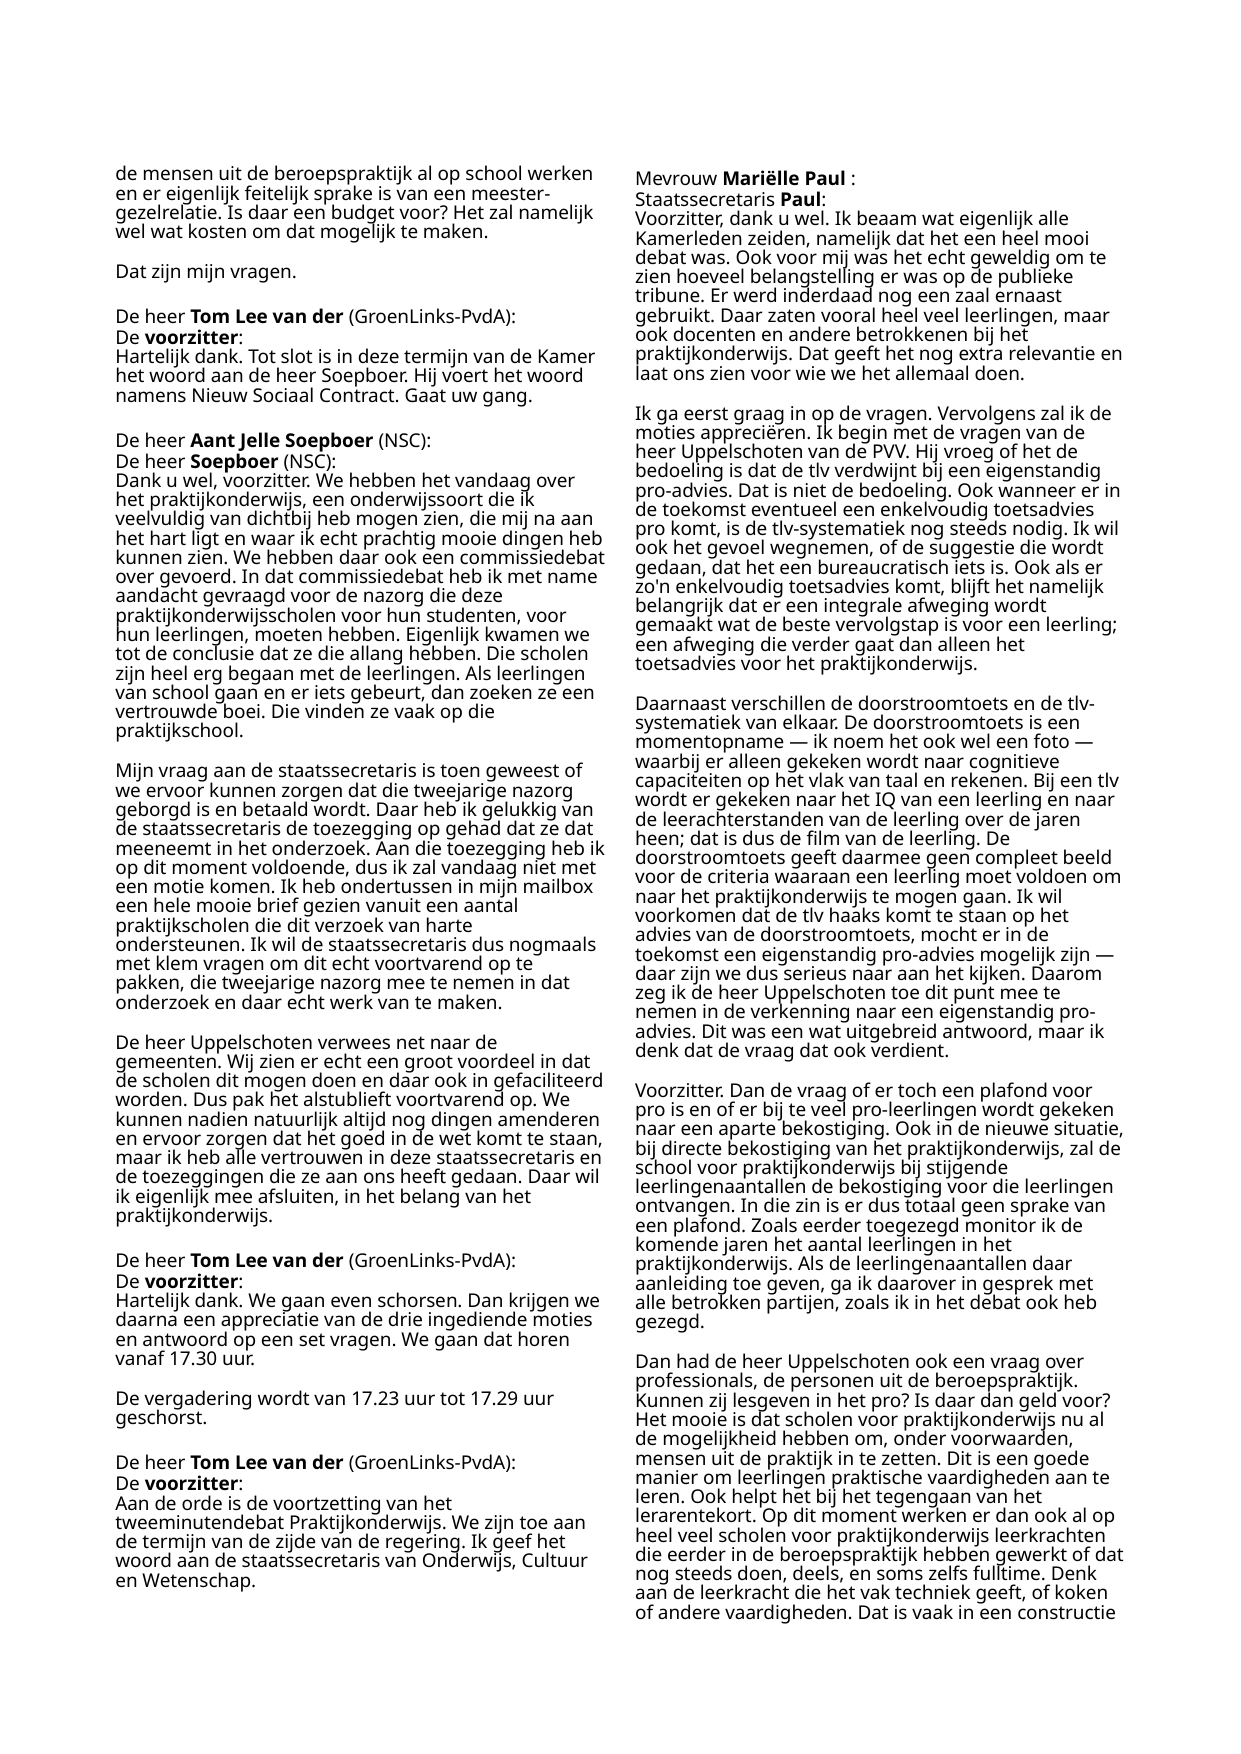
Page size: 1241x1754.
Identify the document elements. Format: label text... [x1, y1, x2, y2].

text Aan de orde is de voortzetting van het tweeminutendebat Praktijkonderwijs. We zijn toe aan de termijn van de zijde van de regering. Ik geef het woord aan de staatssecretaris van Onderwijs, Cultuur en Wetenschap. [115, 1494, 605, 1591]
text De heer Aant Jelle Soepboer (NSC): [115, 427, 605, 453]
text Voorzitter, dank u wel. Ik beaam wat eigenlijk alle Kamerleden zeiden, namelijk dat het een heel mooi debat was. Ook voor mij was het echt geweldig om te zien hoeveel belangstelling er was op de publieke tribune. Er werd inderdaad nog een zaal ernaast gebruikt. Daar zaten vooral heel veel leerlingen, maar ook docenten en andere betrokkenen bij het praktijkonderwijs. Dat geeft het nog extra relevantie en laat ons zien voor wie we het allemaal doen. [635, 210, 1125, 384]
text de mensen uit de beroepspraktijk al op school werken en er eigenlijk feitelijk sprake is van een meester-gezelrelatie. Is daar een budget voor? Het zal namelijk wel wat kosten om dat mogelijk te maken. [115, 165, 605, 242]
text Mijn vraag aan de staatssecretaris is toen geweest of we ervoor kunnen zorgen dat die tweejarige nazorg geborgd is en betaald wordt. Daar heb ik gelukkig van de staatssecretaris de toezegging op gehad dat ze dat meeneemt in het onderzoek. Aan die toezegging heb ik op dit moment voldoende, dus ik zal vandaag niet met een motie komen. Ik heb ondertussen in mijn mailbox een hele mooie brief gezien vanuit een aantal praktijkscholen die dit verzoek van harte ondersteunen. Ik wil de staatssecretaris dus nogmaals met klem vragen om dit echt voortvarend op te pakken, die tweejarige nazorg mee te nemen in dat onderzoek en daar echt werk van te maken. [115, 762, 605, 1013]
text De heer Tom Lee van der (GroenLinks-PvdA): [115, 1247, 605, 1273]
text De heer Soepboer (NSC): [115, 453, 605, 472]
text De heer Tom Lee van der (GroenLinks-PvdA): [115, 303, 605, 329]
text Mevrouw Mariëlle Paul : [635, 165, 1125, 191]
text Hartelijk dank. We gaan even schorsen. Dan krijgen we daarna een appreciatie van de drie ingediende moties en antwoord op een set vragen. We gaan dat horen vanaf 17.30 uur. [115, 1292, 605, 1369]
text De vergadering wordt van 17.23 uur tot 17.29 uur geschorst. [115, 1390, 605, 1429]
text Staatssecretaris Paul: [635, 191, 1125, 210]
text De voorzitter: [115, 1273, 605, 1292]
text Dank u wel, voorzitter. We hebben het vandaag over het praktijkonderwijs, een onderwijssoort die ik veelvuldig van dichtbij heb mogen zien, die mij na aan het hart ligt en waar ik echt prachtig mooie dingen heb kunnen zien. We hebben daar ook een commissiedebat over gevoerd. In dat commissiedebat heb ik met name aandacht gevraagd voor de nazorg die deze praktijkonderwijsscholen voor hun studenten, voor hun leerlingen, moeten hebben. Eigenlijk kwamen we tot de conclusie dat ze die allang hebben. Die scholen zijn heel erg begaan met de leerlingen. Als leerlingen van school gaan en er iets gebeurt, dan zoeken ze een vertrouwde boei. Die vinden ze vaak op die praktijkschool. [115, 472, 605, 742]
text Hartelijk dank. Tot slot is in deze termijn van de Kamer het woord aan de heer Soepboer. Hij voert het woord namens Nieuw Sociaal Contract. Gaat uw gang. [115, 348, 605, 406]
text Dat zijn mijn vragen. [115, 263, 605, 282]
text Daarnaast verschillen de doorstroomtoets en de tlv-systematiek van elkaar. De doorstroomtoets is een momentopname — ik noem het ook wel een foto — waarbij er alleen gekeken wordt naar cognitieve capaciteiten op het vlak van taal en rekenen. Bij een tlv wordt er gekeken naar het IQ van een leerling en naar de leerachterstanden van de leerling over de jaren heen; dat is dus de film van de leerling. De doorstroomtoets geeft daarmee geen compleet beeld voor de criteria waaraan een leerling moet voldoen om naar het praktijkonderwijs te mogen gaan. Ik wil voorkomen dat de tlv haaks komt te staan op het advies van de doorstroomtoets, mocht er in de toekomst een eigenstandig pro-advies mogelijk zijn — daar zijn we dus serieus naar aan het kijken. Daarom zeg ik de heer Uppelschoten toe dit punt mee te nemen in de verkenning naar een eigenstandig pro-advies. Dit was een wat uitgebreid antwoord, maar ik denk dat de vraag dat ook verdient. [635, 695, 1125, 1061]
text De voorzitter: [115, 1475, 605, 1494]
text De voorzitter: [115, 329, 605, 348]
text Dan had de heer Uppelschoten ook een vraag over professionals, de personen uit de beroepspraktijk. Kunnen zij lesgeven in het pro? Is daar dan geld voor? Het mooie is dat scholen voor praktijkonderwijs nu al de mogelijkheid hebben om, onder voorwaarden, mensen uit de praktijk in te zetten. Dit is een goede manier om leerlingen praktische vaardigheden aan te leren. Ook helpt het bij het tegengaan van het lerarentekort. Op dit moment werken er dan ook al op heel veel scholen voor praktijkonderwijs leerkrachten die eerder in de beroepspraktijk hebben gewerkt of dat nog steeds doen, deels, en soms zelfs fulltime. Denk aan de leerkracht die het vak techniek geeft, of koken of andere vaardigheden. Dat is vaak in een constructie [635, 1353, 1125, 1623]
text Voorzitter. Dan de vraag of er toch een plafond voor pro is en of er bij te veel pro-leerlingen wordt gekeken naar een aparte bekostiging. Ook in de nieuwe situatie, bij directe bekostiging van het praktijkonderwijs, zal de school voor praktijkonderwijs bij stijgende leerlingenaantallen de bekostiging voor die leerlingen ontvangen. In die zin is er dus totaal geen sprake van een plafond. Zoals eerder toegezegd monitor ik de komende jaren het aantal leerlingen in het praktijkonderwijs. Als de leerlingenaantallen daar aanleiding toe geven, ga ik daarover in gesprek met alle betrokken partijen, zoals ik in het debat ook heb gezegd. [635, 1082, 1125, 1332]
text Ik ga eerst graag in op de vragen. Vervolgens zal ik de moties appreciëren. Ik begin met de vragen van de heer Uppelschoten van de PVV. Hij vroeg of het de bedoeling is dat de tlv verdwijnt bij een eigenstandig pro-advies. Dat is niet de bedoeling. Ook wanneer er in de toekomst eventueel een enkelvoudig toetsadvies pro komt, is de tlv-systematiek nog steeds nodig. Ik wil ook het gevoel wegnemen, of de suggestie die wordt gedaan, dat het een bureaucratisch iets is. Ook als er zo'n enkelvoudig toetsadvies komt, blijft het namelijk belangrijk dat er een integrale afweging wordt gemaakt wat de beste vervolgstap is voor een leerling; een afweging die verder gaat dan alleen het toetsadvies voor het praktijkonderwijs. [635, 404, 1125, 674]
text De heer Tom Lee van der (GroenLinks-PvdA): [115, 1449, 605, 1475]
text De heer Uppelschoten verwees net naar de gemeenten. Wij zien er echt een groot voordeel in dat de scholen dit mogen doen en daar ook in gefaciliteerd worden. Dus pak het alstublieft voortvarend op. We kunnen nadien natuurlijk altijd nog dingen amenderen en ervoor zorgen dat het goed in de wet komt te staan, maar ik heb alle vertrouwen in deze staatssecretaris en de toezeggingen die ze aan ons heeft gedaan. Daar wil ik eigenlijk mee afsluiten, in het belang van het praktijkonderwijs. [115, 1034, 605, 1226]
